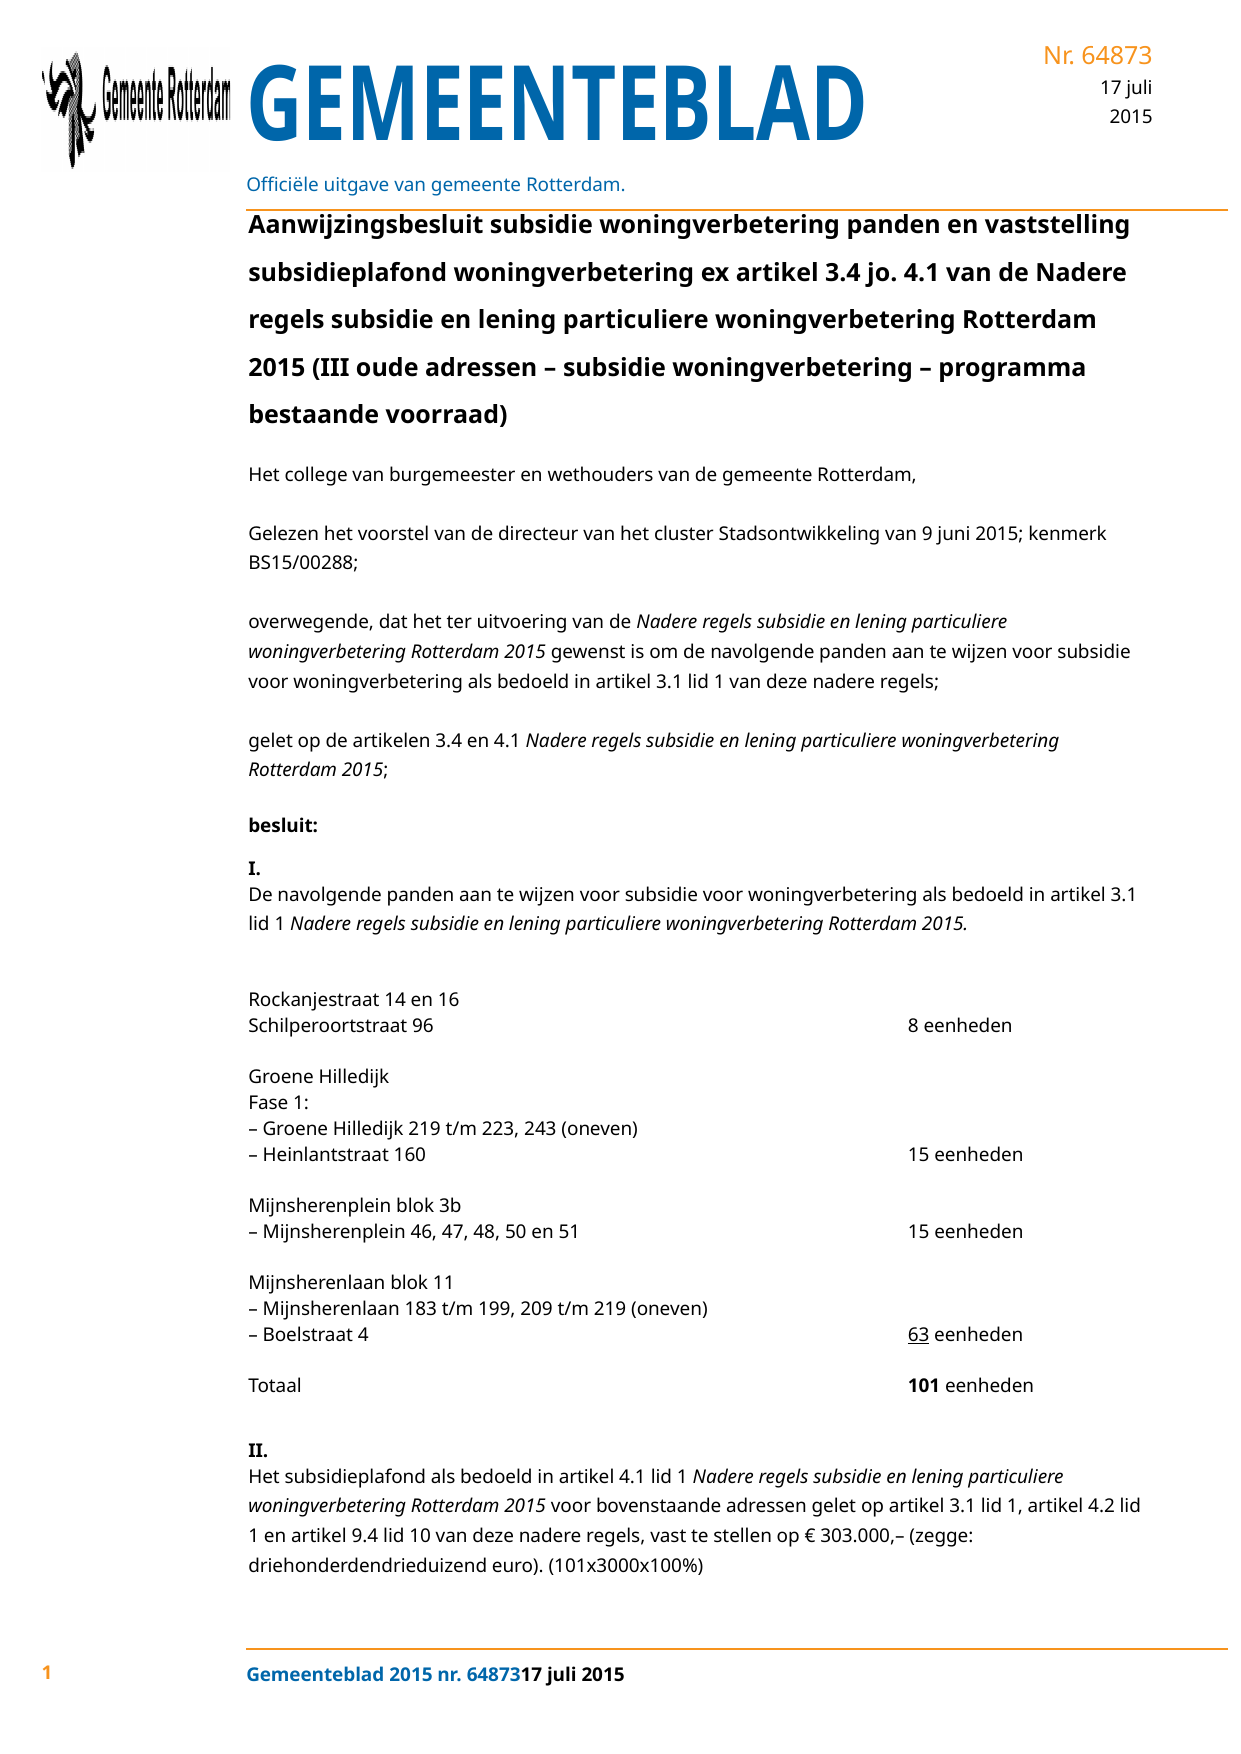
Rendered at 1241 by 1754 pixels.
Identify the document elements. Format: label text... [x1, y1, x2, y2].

table_cell [248, 1038, 908, 1064]
table_cell Mijnsherenplein blok 3b [248, 1192, 908, 1218]
table_cell Schilperoortstraat 96 [248, 1012, 908, 1038]
table_cell Fase 1: [248, 1089, 908, 1115]
text Gelezen het voorstel van de directeur van het cluster Stadsontwikkeling van 9 juni 2015; kenmerk BS15/00288; [248, 520, 1152, 575]
text II. [248, 1437, 1152, 1463]
text gelet op de artikelen 3.4 en 4.1 Nadere regels subsidie en lening particuliere woningverbetering Rotterdam 2015; [248, 727, 1152, 782]
picture [41, 47, 231, 172]
table_cell 15 eenheden [908, 1218, 1152, 1244]
table_header [908, 986, 1152, 1012]
text Het subsidieplafond als bedoeld in artikel 4.1 lid 1 Nadere regels subsidie en lening particuliere woningverbetering Rotterdam 2015 voor bovenstaande adressen gelet op artikel 3.1 lid 1, artikel 4.2 lid 1 en artikel 9.4 lid 10 van deze nadere regels, vast te stellen op € 303.000,– (zegge: driehonderdendrieduizend euro). (101x3000x100%) [248, 1463, 1152, 1578]
table_cell – Mijnsherenlaan 183 t/m 199, 209 t/m 219 (oneven) [248, 1295, 908, 1321]
table_cell [908, 1295, 1152, 1321]
table_cell [248, 1244, 908, 1269]
table_cell [908, 1192, 1152, 1218]
text I. [248, 855, 1152, 881]
table_cell – Boelstraat 4 [248, 1321, 908, 1347]
table_cell [908, 1038, 1152, 1064]
table_cell Totaal [248, 1373, 908, 1398]
table_cell 63 eenheden [908, 1321, 1152, 1347]
table_cell [248, 1167, 908, 1192]
text overwegende, dat het ter uitvoering van de Nadere regels subsidie en lening particuliere woningverbetering Rotterdam 2015 gewenst is om de navolgende panden aan te wijzen voor subsidie voor woningverbetering als bedoeld in artikel 3.1 lid 1 van deze nadere regels; [248, 609, 1152, 693]
text Aanwijzingsbesluit subsidie woningverbetering panden en vaststelling subsidieplafond woningverbetering ex artikel 3.4 jo. 4.1 van de Nadere regels subsidie en lening particuliere woningverbetering Rotterdam 2015 (III oude adressen – subsidie woningverbetering – programma bestaande voorraad) [248, 211, 1152, 431]
table_cell [248, 1347, 908, 1372]
table_cell [908, 1167, 1152, 1192]
table_cell – Heinlantstraat 160 [248, 1141, 908, 1167]
table_cell – Mijnsherenplein 46, 47, 48, 50 en 51 [248, 1218, 908, 1244]
table_cell [908, 1270, 1152, 1295]
text Het college van burgemeester en wethouders van de gemeente Rotterdam, [248, 461, 1152, 486]
table_cell 15 eenheden [908, 1141, 1152, 1167]
table_cell [908, 1115, 1152, 1141]
table_cell [908, 1347, 1152, 1372]
table_cell [908, 1244, 1152, 1269]
table_cell [908, 1064, 1152, 1089]
table_cell – Groene Hilledijk 219 t/m 223, 243 (oneven) [248, 1115, 908, 1141]
table_header Rockanjestraat 14 en 16 [248, 986, 908, 1012]
text besluit: [248, 812, 1152, 838]
table_cell Groene Hilledijk [248, 1064, 908, 1089]
table_cell [908, 1089, 1152, 1115]
table_cell Mijnsherenlaan blok 11 [248, 1270, 908, 1295]
table_cell 101 eenheden [908, 1373, 1152, 1398]
table_cell 8 eenheden [908, 1012, 1152, 1038]
text De navolgende panden aan te wijzen voor subsidie voor woningverbetering als bedoeld in artikel 3.1 lid 1 Nadere regels subsidie en lening particuliere woningverbetering Rotterdam 2015. [248, 881, 1152, 936]
